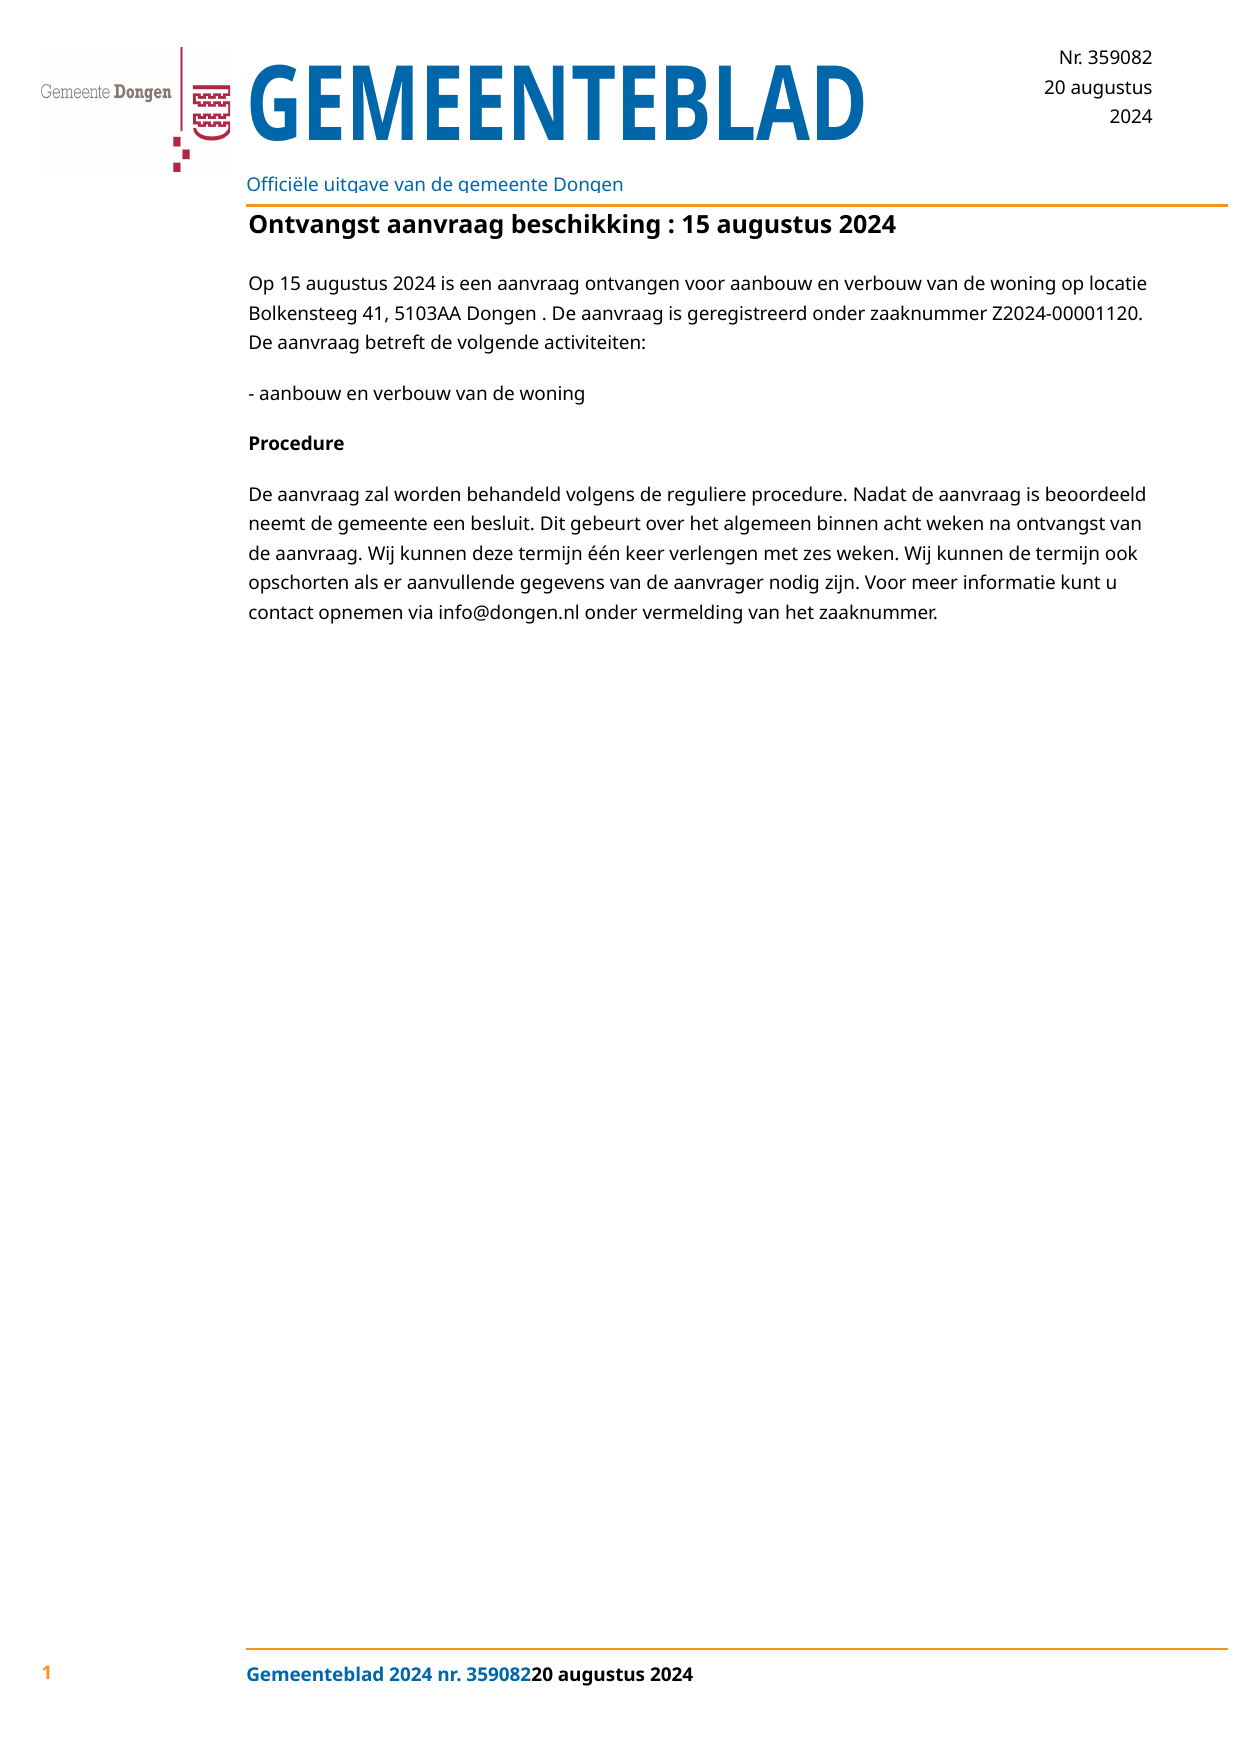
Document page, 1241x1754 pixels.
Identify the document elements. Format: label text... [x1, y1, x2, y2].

picture [41, 47, 231, 172]
text De aanvraag zal worden behandeld volgens de reguliere procedure. Nadat de aanvraag is beoordeeld neemt de gemeente een besluit. Dit gebeurt over het algemeen binnen acht weken na ontvangst van de aanvraag. Wij kunnen deze termijn één keer verlengen met zes weken. Wij kunnen de termijn ook opschorten als er aanvullende gegevens van de aanvrager nodig zijn. Voor meer informatie kunt u contact opnemen via info@dongen.nl onder vermelding van het zaaknummer. [248, 481, 1152, 625]
text Ontvangst aanvraag beschikking : 15 augustus 2024 [248, 207, 1152, 241]
text Op 15 augustus 2024 is een aanvraag ontvangen voor aanbouw en verbouw van de woning op locatie Bolkensteeg 41, 5103AA Dongen . De aanvraag is geregistreerd onder zaaknummer Z2024-00001120. De aanvraag betreft de volgende activiteiten: [248, 270, 1152, 355]
text - aanbouw en verbouw van de woning [248, 380, 1152, 406]
text Procedure [248, 430, 1152, 456]
